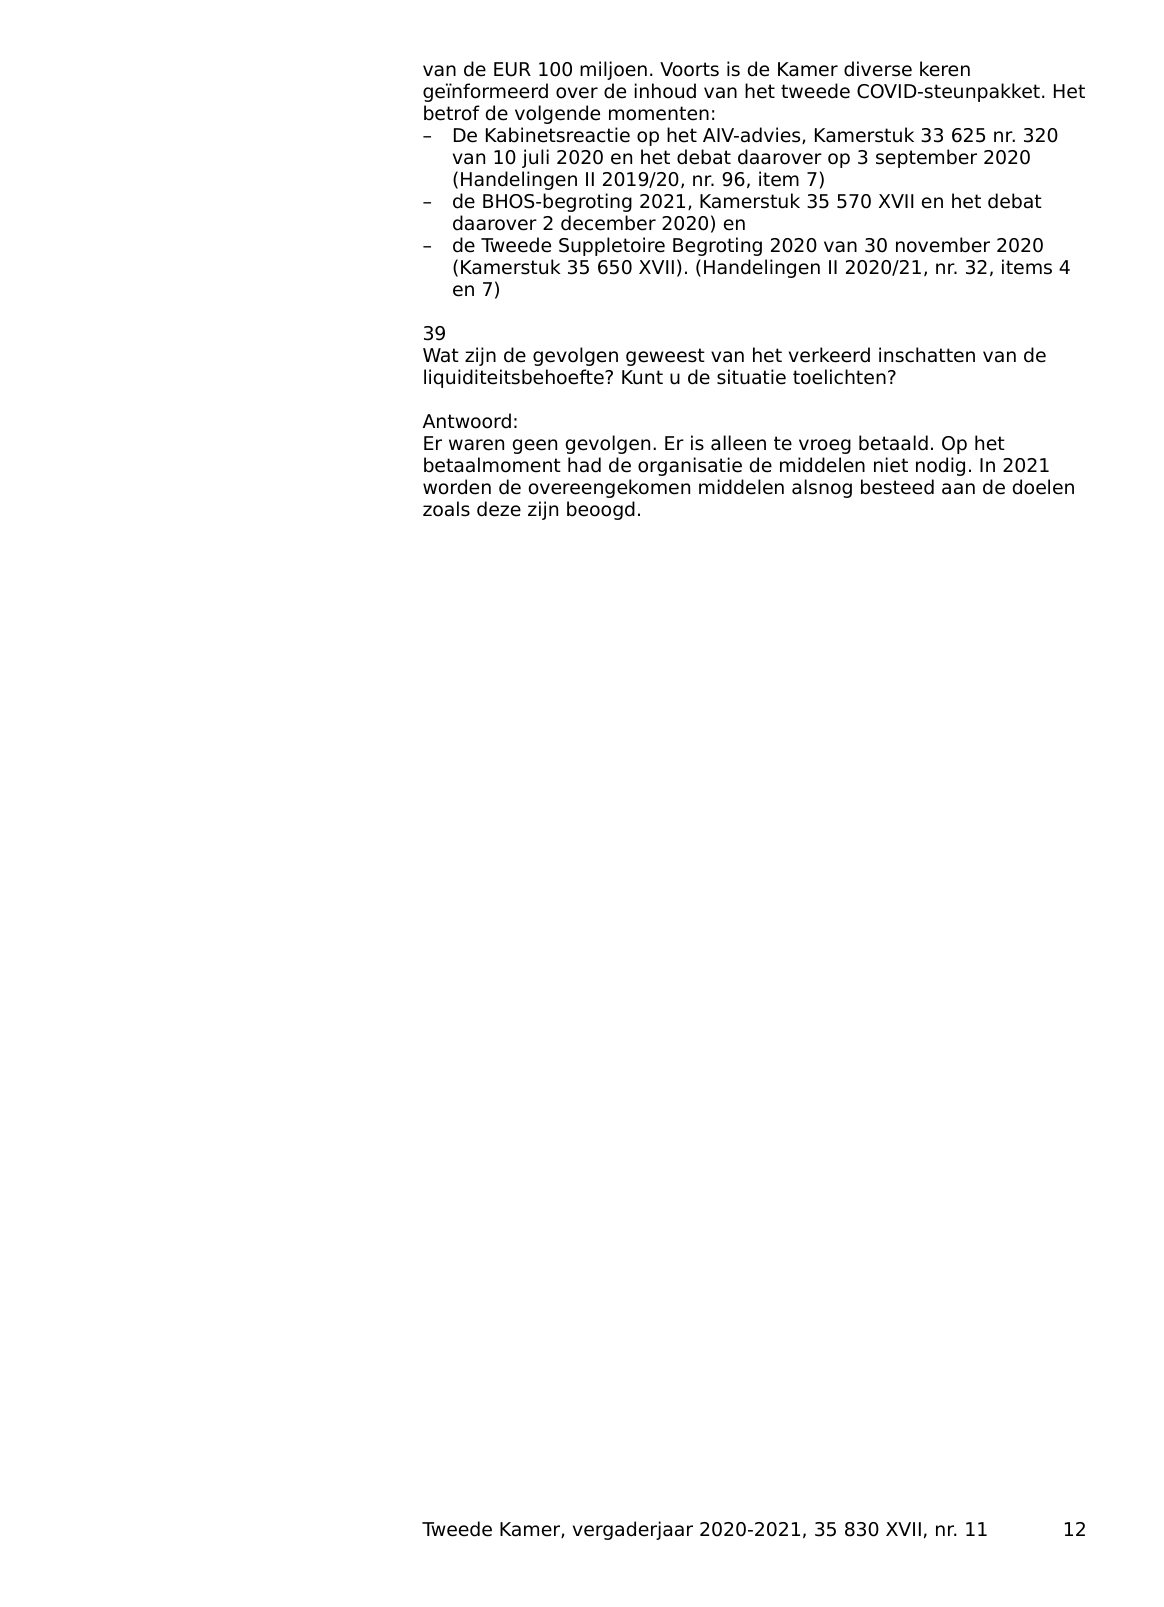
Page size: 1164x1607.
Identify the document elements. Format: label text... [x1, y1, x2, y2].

text Wat zijn de gevolgen geweest van het verkeerd inschatten van de liquiditeitsbehoefte? Kunt u de situatie toelichten? [422, 345, 1087, 389]
text – De Kabinetsreactie op het AIV-advies, Kamerstuk 33 625 nr. 320 van 10 juli 2020 en het debat daarover op 3 september 2020 (Handelingen II 2019/20, nr. 96, item 7) [422, 125, 1087, 191]
text Antwoord: [422, 411, 1087, 433]
text van de EUR 100 miljoen. Voorts is de Kamer diverse keren geïnformeerd over de inhoud van het tweede COVID-steunpakket. Het betrof de volgende momenten: [422, 59, 1087, 125]
text 39 [422, 323, 1087, 345]
text – de BHOS-begroting 2021, Kamerstuk 35 570 XVII en het debat daarover 2 december 2020) en [422, 191, 1087, 235]
text – de Tweede Suppletoire Begroting 2020 van 30 november 2020 (Kamerstuk 35 650 XVII). (Handelingen II 2020/21, nr. 32, items 4 en 7) [422, 235, 1087, 301]
text Er waren geen gevolgen. Er is alleen te vroeg betaald. Op het betaalmoment had de organisatie de middelen niet nodig. In 2021 worden de overeengekomen middelen alsnog besteed aan de doelen zoals deze zijn beoogd. [422, 433, 1087, 521]
